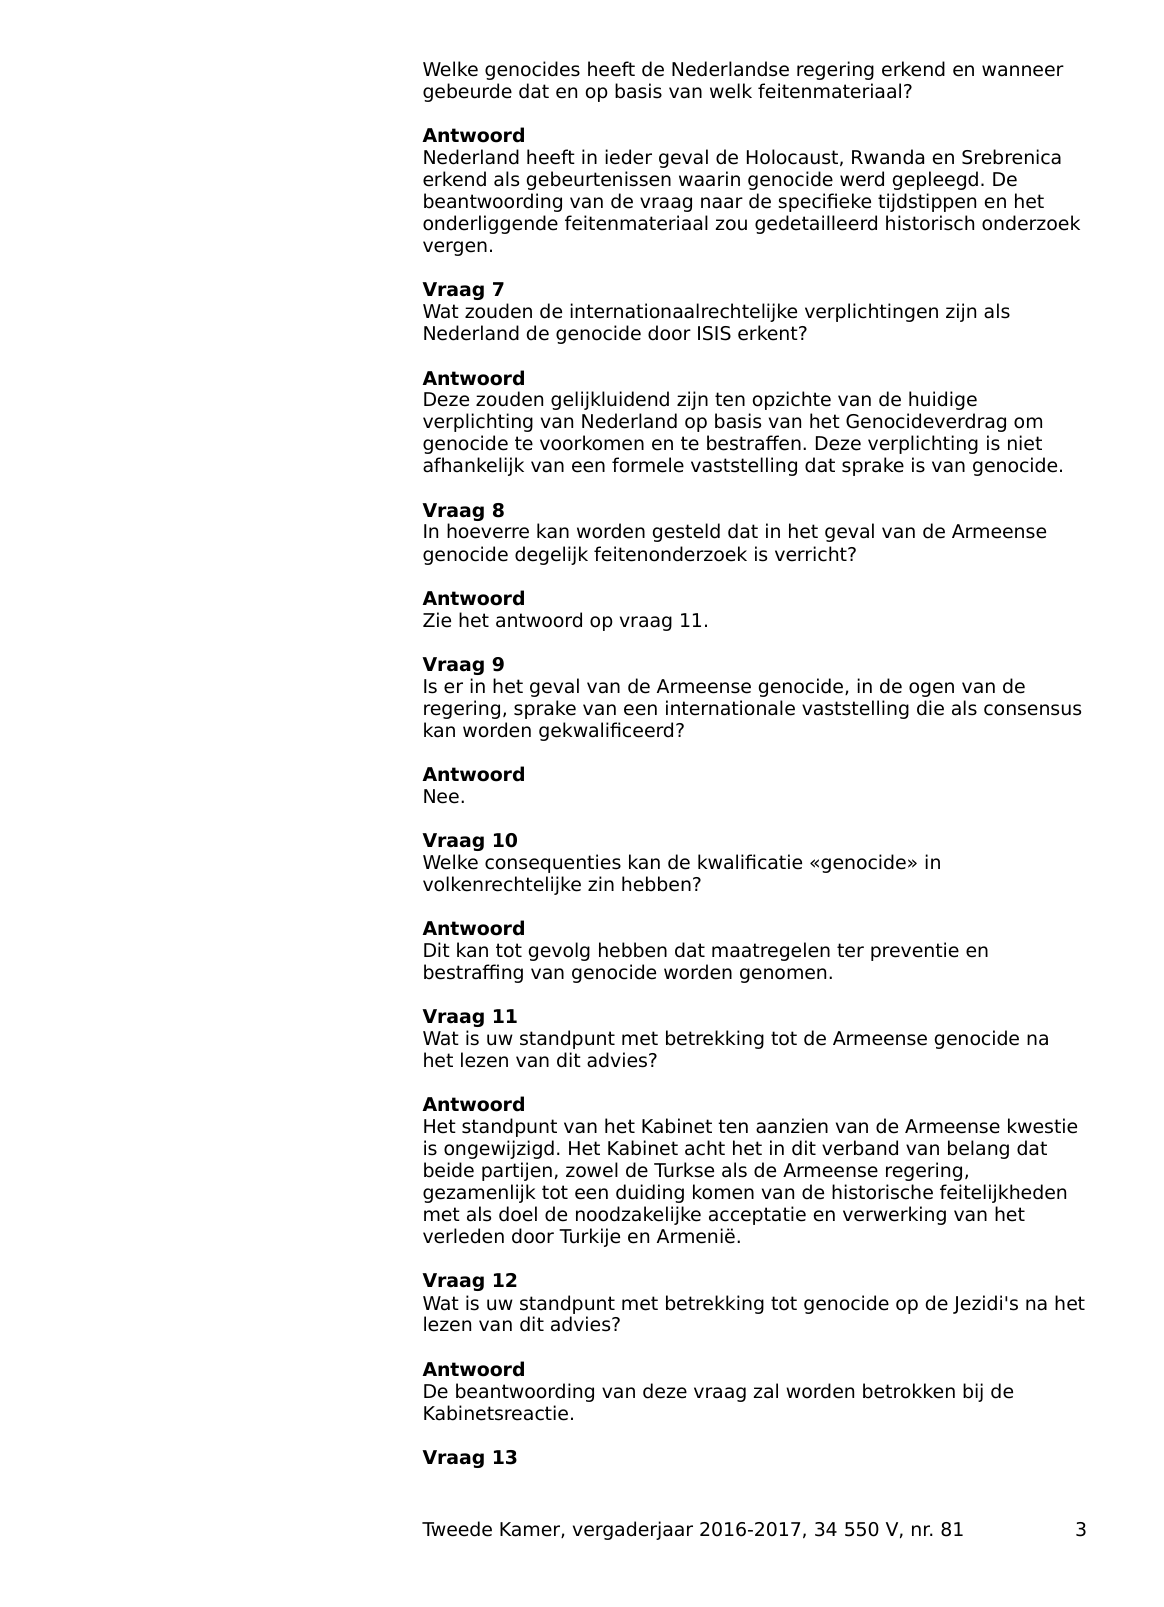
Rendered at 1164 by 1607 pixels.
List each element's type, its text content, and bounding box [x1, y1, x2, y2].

text Wat is uw standpunt met betrekking tot de Armeense genocide na het lezen van dit advies? [422, 1028, 1087, 1072]
text Welke consequenties kan de kwalificatie «genocide» in volkenrechtelijke zin hebben? [422, 852, 1087, 896]
text Vraag 11 [422, 1006, 1087, 1028]
text Zie het antwoord op vraag 11. [422, 609, 1087, 632]
text Vraag 13 [422, 1447, 1087, 1469]
text Antwoord [422, 588, 1087, 609]
text Wat zouden de internationaalrechtelijke verplichtingen zijn als Nederland de genocide door ISIS erkent? [422, 301, 1087, 345]
text Antwoord [422, 1094, 1087, 1116]
text Nee. [422, 786, 1087, 808]
text Antwoord [422, 367, 1087, 389]
text In hoeverre kan worden gesteld dat in het geval van de Armeense genocide degelijk feitenonderzoek is verricht? [422, 521, 1087, 565]
text Antwoord [422, 125, 1087, 147]
text Vraag 12 [422, 1270, 1087, 1292]
text Is er in het geval van de Armeense genocide, in de ogen van de regering, sprake van een internationale vaststelling die als consensus kan worden gekwalificeerd? [422, 676, 1087, 742]
text Vraag 9 [422, 654, 1087, 676]
text Welke genocides heeft de Nederlandse regering erkend en wanneer gebeurde dat en op basis van welk feitenmateriaal? [422, 59, 1087, 103]
text Nederland heeft in ieder geval de Holocaust, Rwanda en Srebrenica erkend als gebeurtenissen waarin genocide werd gepleegd. De beantwoording van de vraag naar de specifieke tijdstippen en het onderliggende feitenmateriaal zou gedetailleerd historisch onderzoek vergen. [422, 147, 1087, 257]
text Antwoord [422, 918, 1087, 940]
text Antwoord [422, 764, 1087, 786]
text Vraag 10 [422, 830, 1087, 852]
text Dit kan tot gevolg hebben dat maatregelen ter preventie en bestraffing van genocide worden genomen. [422, 940, 1087, 984]
text Wat is uw standpunt met betrekking tot genocide op de Jezidi's na het lezen van dit advies? [422, 1292, 1087, 1336]
text De beantwoording van deze vraag zal worden betrokken bij de Kabinetsreactie. [422, 1381, 1087, 1424]
text Vraag 8 [422, 499, 1087, 521]
text Deze zouden gelijkluidend zijn ten opzichte van de huidige verplichting van Nederland op basis van het Genocideverdrag om genocide te voorkomen en te bestraffen. Deze verplichting is niet afhankelijk van een formele vaststelling dat sprake is van genocide. [422, 389, 1087, 477]
text Het standpunt van het Kabinet ten aanzien van de Armeense kwestie is ongewijzigd. Het Kabinet acht het in dit verband van belang dat beide partijen, zowel de Turkse als de Armeense regering, gezamenlijk tot een duiding komen van de historische feitelijkheden met als doel de noodzakelijke acceptatie en verwerking van het verleden door Turkije en Armenië. [422, 1116, 1087, 1248]
text Antwoord [422, 1358, 1087, 1381]
text Vraag 7 [422, 279, 1087, 301]
